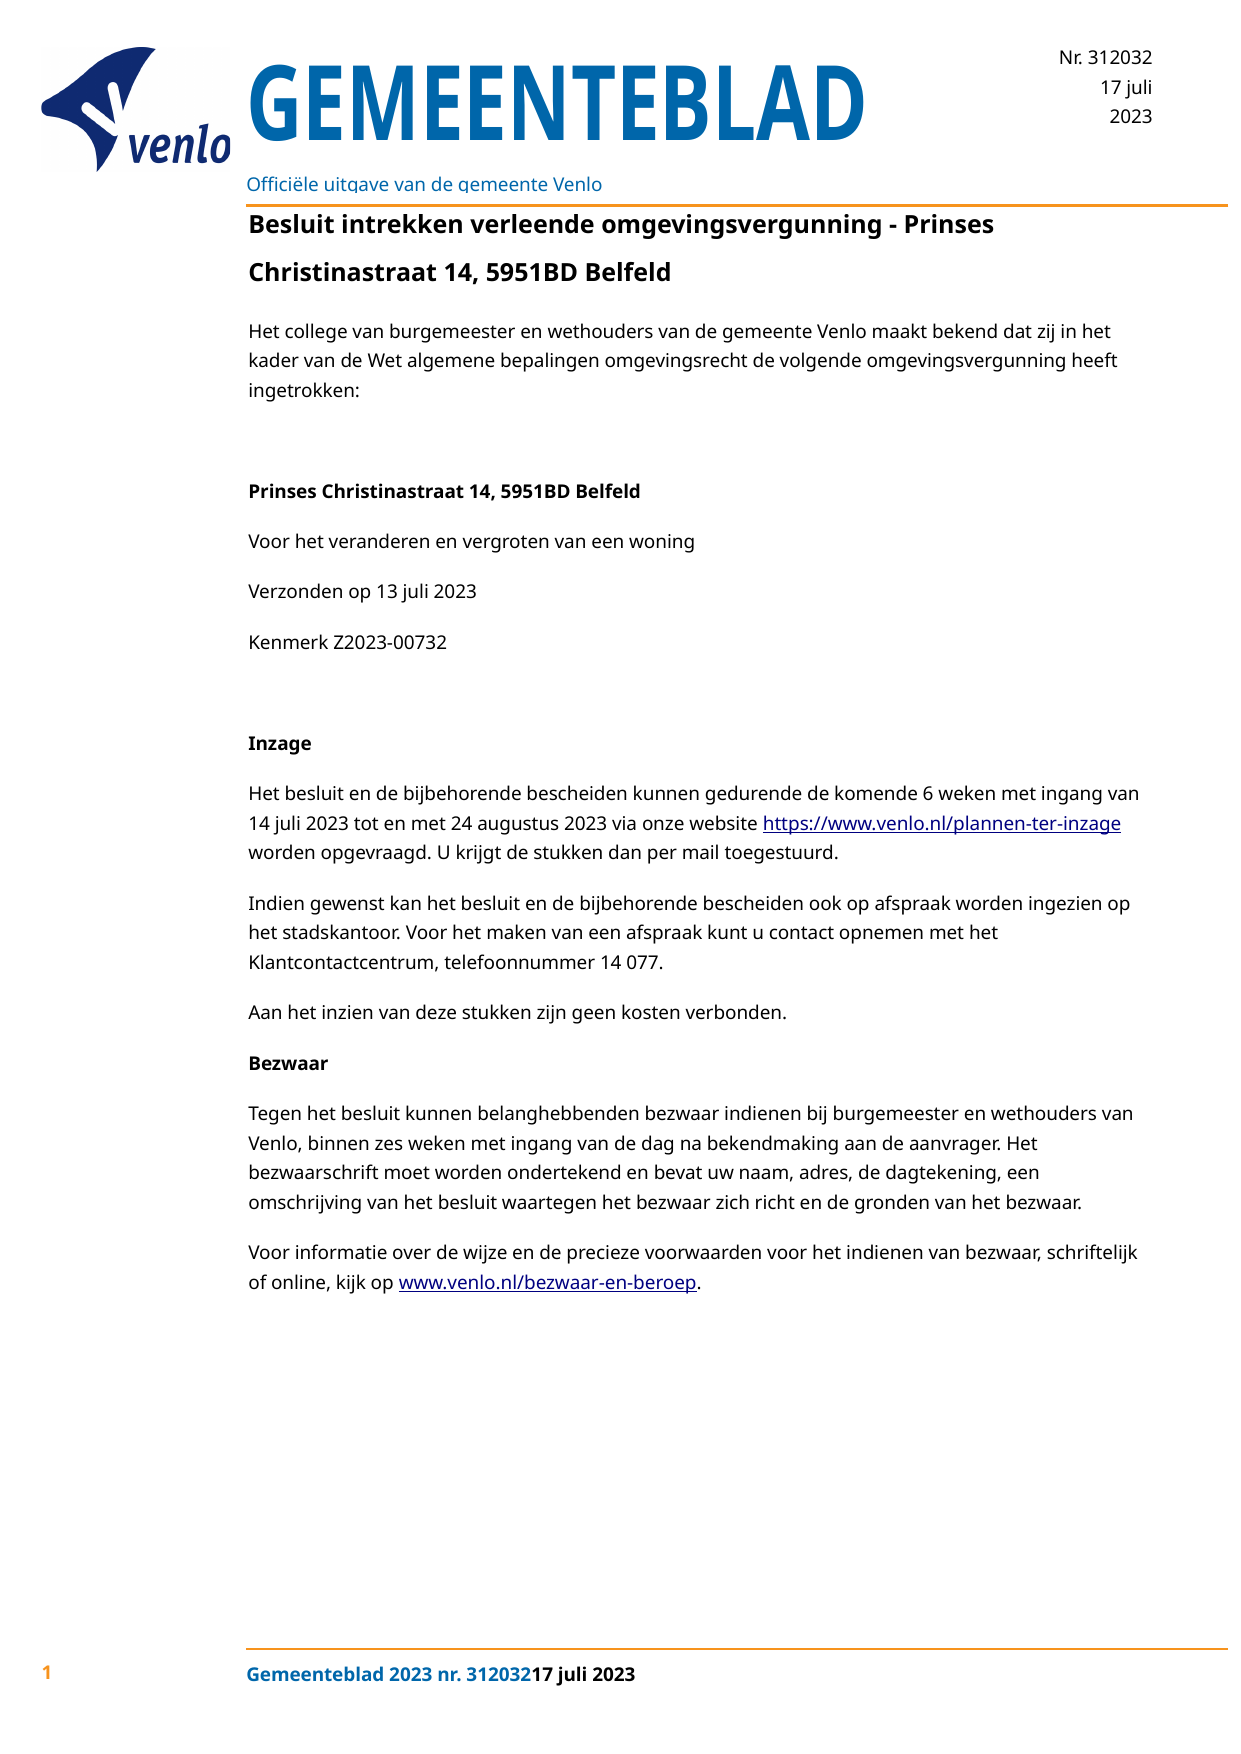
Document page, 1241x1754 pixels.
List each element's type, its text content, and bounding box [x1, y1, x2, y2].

text Verzonden op 13 juli 2023 [248, 579, 1152, 604]
text Het besluit en de bijbehorende bescheiden kunnen gedurende de komende 6 weken met ingang van 14 juli 2023 tot en met 24 augustus 2023 via onze website https://www.venlo.nl/plannen-ter-inzage worden opgevraagd. U krijgt de stukken dan per mail toegestuurd. [248, 780, 1152, 865]
text Tegen het besluit kunnen belanghebbenden bezwaar indienen bij burgemeester en wethouders van Venlo, binnen zes weken met ingang van de dag na bekendmaking aan de aanvrager. Het bezwaarschrift moet worden ondertekend en bevat uw naam, adres, de dagtekening, een omschrijving van het besluit waartegen het bezwaar zich richt en de gronden van het bezwaar. [248, 1100, 1152, 1215]
text Indien gewenst kan het besluit en de bijbehorende bescheiden ook op afspraak worden ingezien op het stadskantoor. Voor het maken van een afspraak kunt u contact opnemen met het Klantcontactcentrum, telefoonnummer 14 077. [248, 890, 1152, 975]
text Inzage [248, 730, 1152, 756]
picture [41, 47, 231, 172]
text Het college van burgemeester en wethouders van de gemeente Venlo maakt bekend dat zij in het kader van de Wet algemene bepalingen omgevingsrecht de volgende omgevingsvergunning heeft ingetrokken: [248, 318, 1152, 403]
text Aan het inzien van deze stukken zijn geen kosten verbonden. [248, 999, 1152, 1025]
text Besluit intrekken verleende omgevingsvergunning - Prinses Christinastraat 14, 5951BD Belfeld [248, 207, 1152, 288]
text Voor het veranderen en vergroten van een woning [248, 528, 1152, 554]
text Bezwaar [248, 1050, 1152, 1076]
text Kenmerk Z2023-00732 [248, 629, 1152, 655]
text Prinses Christinastraat 14, 5951BD Belfeld [248, 478, 1152, 504]
text Voor informatie over de wijze en de precieze voorwaarden voor het indienen van bezwaar, schriftelijk of online, kijk op www.venlo.nl/bezwaar-en-beroep. [248, 1239, 1152, 1295]
